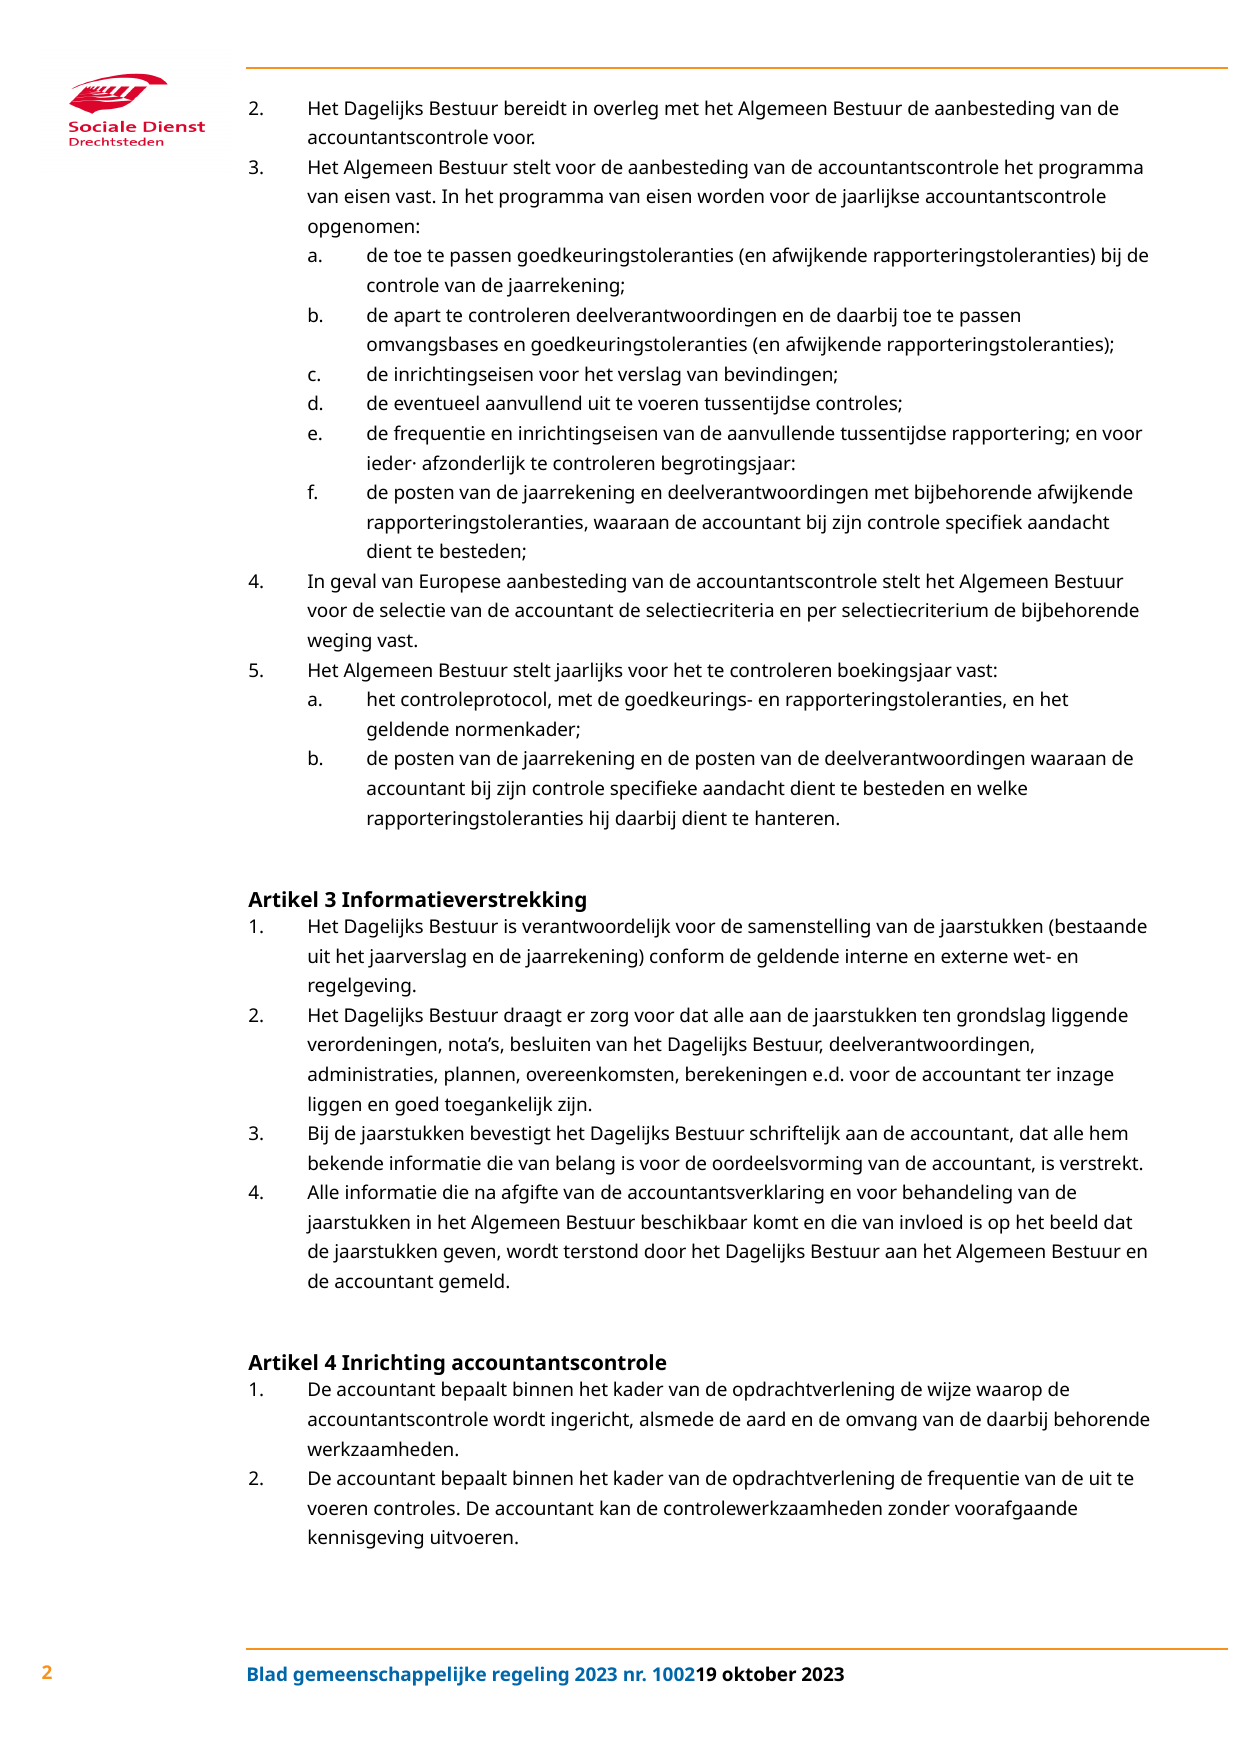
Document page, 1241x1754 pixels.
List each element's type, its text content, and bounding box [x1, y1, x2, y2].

list de toe te passen goedkeuringstoleranties (en afwijkende rapporteringstoleranties) bij de controle van de jaarrekening; [307, 243, 1152, 298]
list Het Dagelijks Bestuur is verantwoordelijk voor de samenstelling van de jaarstukken (bestaande uit het jaarverslag en de jaarrekening) conform de geldende interne en externe wet- en regelgeving. [248, 913, 1152, 998]
list Alle informatie die na afgifte van de accountantsverklaring en voor behandeling van de jaarstukken in het Algemeen Bestuur beschikbaar komt en die van invloed is op het beeld dat de jaarstukken geven, wordt terstond door het Dagelijks Bestuur aan het Algemeen Bestuur en de accountant gemeld. [248, 1179, 1152, 1294]
list de eventueel aanvullend uit te voeren tussentijdse controles; [307, 391, 1152, 416]
list De accountant bepaalt binnen het kader van de opdrachtverlening de frequentie van de uit te voeren controles. De accountant kan de controlewerkzaamheden zonder voorafgaande kennisgeving uitvoeren. [248, 1465, 1152, 1550]
list Het Dagelijks Bestuur bereidt in overleg met het Algemeen Bestuur de aanbesteding van de accountantscontrole voor. [248, 95, 1152, 150]
list De accountant bepaalt binnen het kader van de opdrachtverlening de wijze waarop de accountantscontrole wordt ingericht, alsmede de aard en de omvang van de daarbij behorende werkzaamheden. [248, 1377, 1152, 1462]
text Artikel 4 Inrichting accountantscontrole [248, 1348, 1152, 1377]
list de posten van de jaarrekening en deelverantwoordingen met bijbehorende afwijkende rapporteringstoleranties, waaraan de accountant bij zijn controle specifiek aandacht dient te besteden; [307, 479, 1152, 564]
list het controleprotocol, met de goedkeurings- en rapporteringstoleranties, en het geldende normenkader; [307, 686, 1152, 742]
list In geval van Europese aanbesteding van de accountantscontrole stelt het Algemeen Bestuur voor de selectie van de accountant de selectiecriteria en per selectiecriterium de bijbehorende weging vast. [248, 568, 1152, 653]
list de frequentie en inrichtingseisen van de aanvullende tussentijdse rapportering; en voor ieder· afzonderlijk te controleren begrotingsjaar: [307, 420, 1152, 476]
list de apart te controleren deelverantwoordingen en de daarbij toe te passen omvangsbases en goedkeuringstoleranties (en afwijkende rapporteringstoleranties); [307, 302, 1152, 357]
list de inrichtingseisen voor het verslag van bevindingen; [307, 361, 1152, 387]
picture [41, 47, 231, 172]
list de posten van de jaarrekening en de posten van de deelverantwoordingen waaraan de accountant bij zijn controle specifieke aandacht dient te besteden en welke rapporteringstoleranties hij daarbij dient te hanteren. [307, 746, 1152, 831]
list Het Algemeen Bestuur stelt jaarlijks voor het te controleren boekingsjaar vast: [248, 657, 1152, 683]
text Artikel 3 Informatieverstrekking [248, 885, 1152, 913]
list Bij de jaarstukken bevestigt het Dagelijks Bestuur schriftelijk aan de accountant, dat alle hem bekende informatie die van belang is voor de oordeelsvorming van de accountant, is verstrekt. [248, 1120, 1152, 1176]
list Het Algemeen Bestuur stelt voor de aanbesteding van de accountantscontrole het programma van eisen vast. In het programma van eisen worden voor de jaarlijkse accountantscontrole opgenomen: [248, 154, 1152, 239]
list Het Dagelijks Bestuur draagt er zorg voor dat alle aan de jaarstukken ten grondslag liggende verordeningen, nota’s, besluiten van het Dagelijks Bestuur, deelverantwoordingen, administraties, plannen, overeenkomsten, berekeningen e.d. voor de accountant ter inzage liggen en goed toegankelijk zijn. [248, 1002, 1152, 1116]
